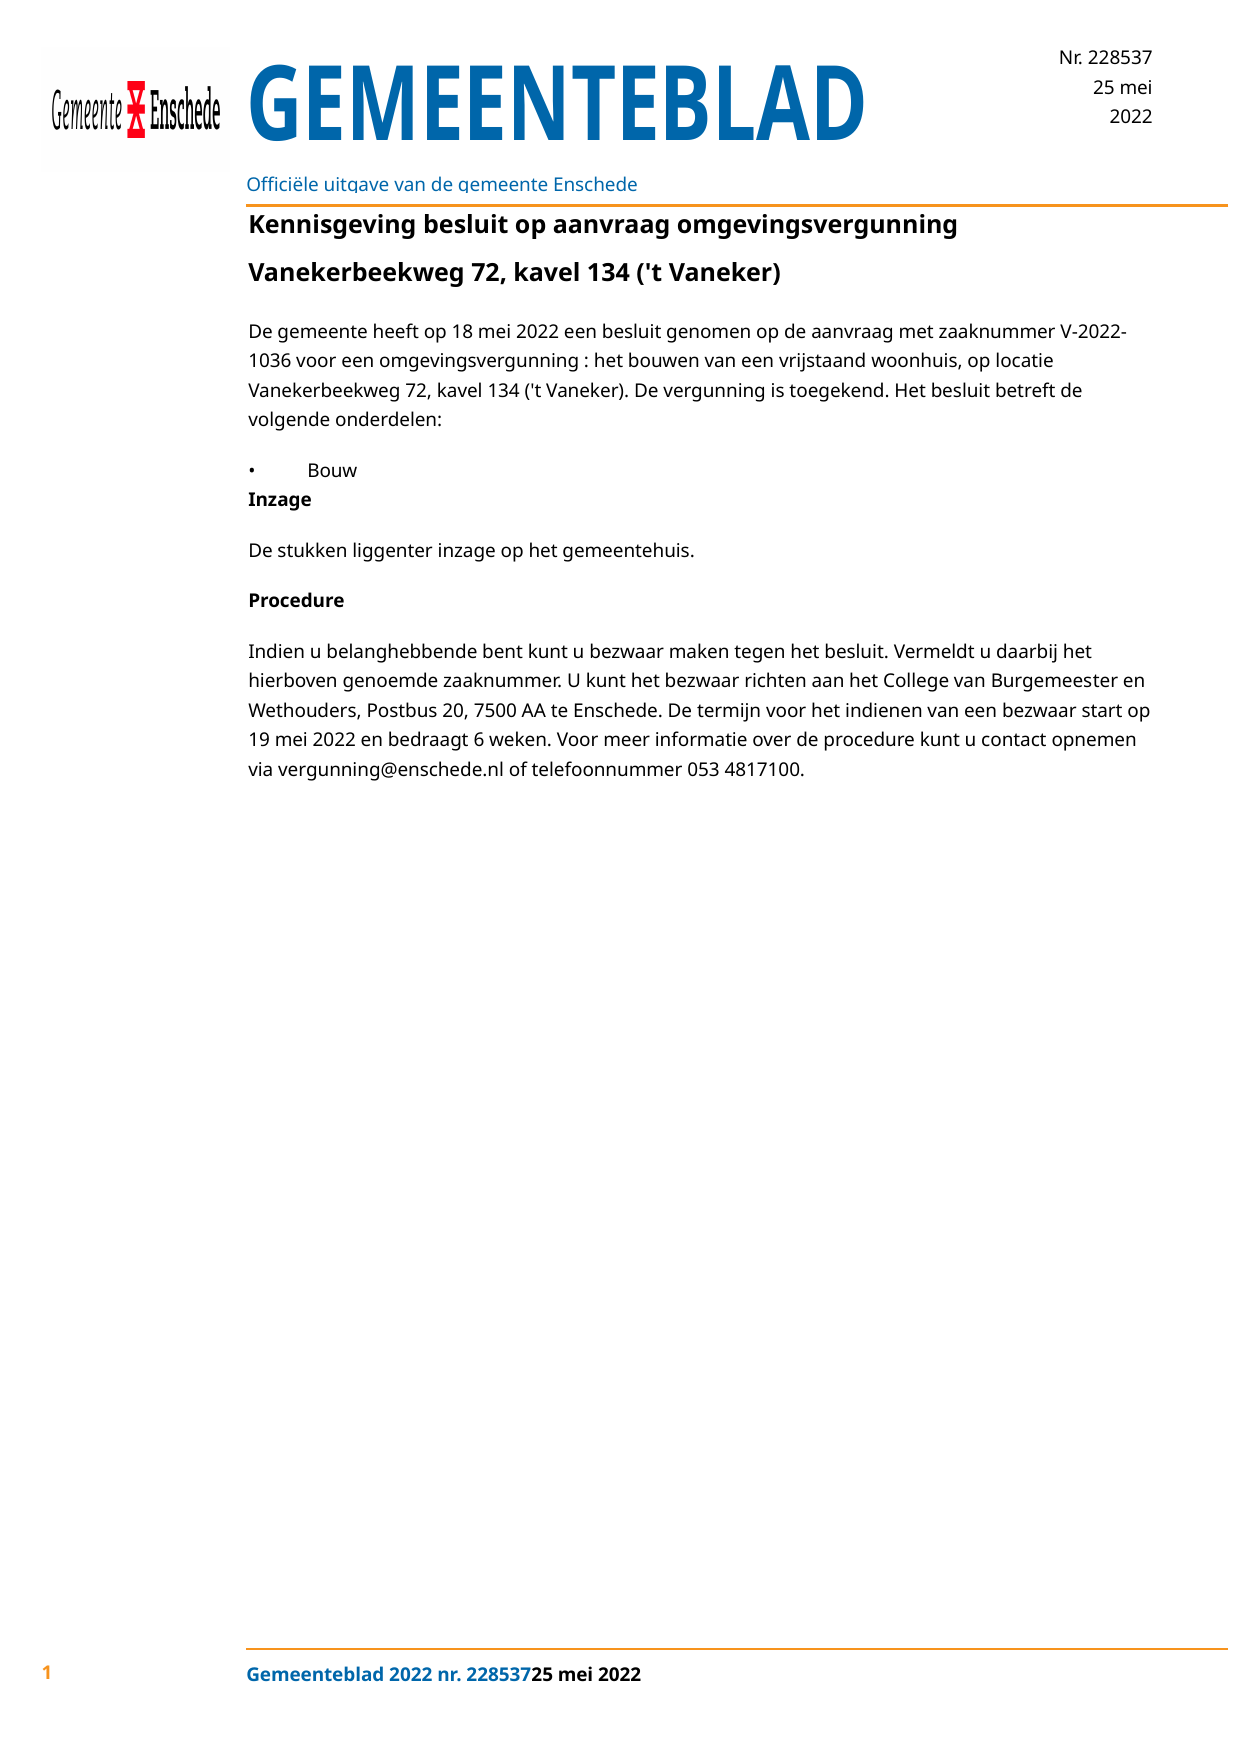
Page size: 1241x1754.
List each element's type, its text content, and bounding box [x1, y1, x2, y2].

text Kennisgeving besluit op aanvraag omgevingsvergunning Vanekerbeekweg 72, kavel 134 ('t Vaneker) [248, 207, 1152, 288]
text Indien u belanghebbende bent kunt u bezwaar maken tegen het besluit. Vermeldt u daarbij het hierboven genoemde zaaknummer. U kunt het bezwaar richten aan het College van Burgemees­ter en Wethouders, Postbus 20, 7500 AA te Enschede. De termijn voor het indienen van een bezwaar start op 19 mei 2022 en bedraagt 6 weken. Voor meer informatie over de procedure kunt u contact opnemen via vergunning@enschede.nl of telefoonnummer 053 4817100. [248, 638, 1152, 782]
text De gemeente heeft op 18 mei 2022 een besluit genomen op de aanvraag met zaaknummer V-2022-1036 voor een omgevingsvergunning : het bouwen van een vrijstaand woonhuis, op locatie Vanekerbeekweg 72, kavel 134 ('t Vaneker). De vergunning is toegekend. Het besluit betreft de volgende onderdelen: [248, 318, 1152, 432]
text De stukken liggenter inzage op het gemeentehuis. [248, 537, 1152, 563]
picture [41, 47, 231, 172]
text Inzage [248, 487, 1152, 512]
text Procedure [248, 587, 1152, 613]
list Bouw [248, 457, 1152, 483]
